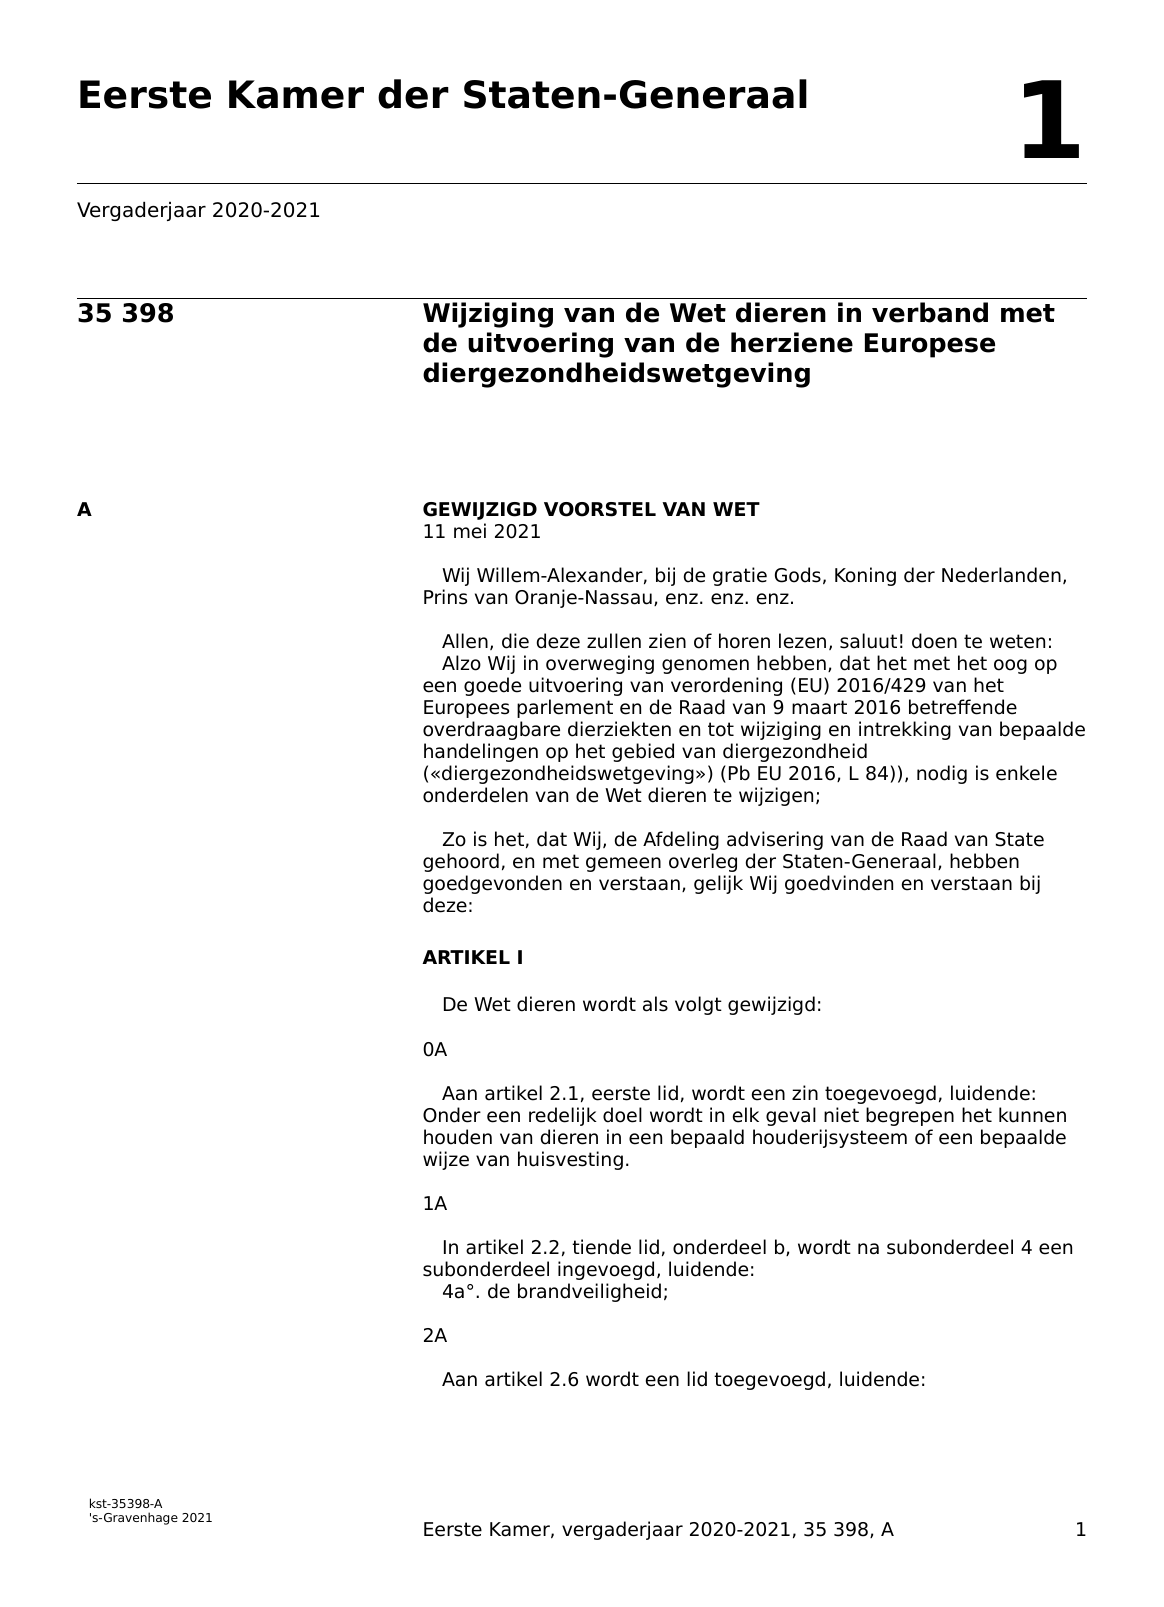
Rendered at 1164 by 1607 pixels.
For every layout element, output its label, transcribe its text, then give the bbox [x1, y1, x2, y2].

subtitle ARTIKEL I [422, 947, 1087, 969]
text Allen, die deze zullen zien of horen lezen, saluut! doen te weten: [422, 631, 1087, 653]
text De Wet dieren wordt als volgt gewijzigd: [422, 994, 1087, 1016]
text Aan artikel 2.6 wordt een lid toegevoegd, luidende: [422, 1369, 1087, 1391]
text Zo is het, dat Wij, de Afdeling advisering van de Raad van State gehoord, en met gemeen overleg der Staten-Generaal, hebben goedgevonden en verstaan, gelijk Wij goedvinden en verstaan bij deze: [422, 829, 1087, 917]
text 1A [422, 1193, 1087, 1215]
table_header Eerste Kamer der Staten-Generaal [77, 59, 886, 183]
text 11 mei 2021 [422, 521, 1087, 543]
text 's-Gravenhage 2021 [88, 1511, 323, 1525]
subtitle 35 398 Wijziging van de Wet dieren in verband met de uitvoering van de herziene Europese diergezondheidswetgeving [77, 299, 1087, 388]
text 4a°. de brandveiligheid; [422, 1281, 1087, 1303]
table_header 1 [886, 59, 1087, 183]
text 2A [422, 1325, 1087, 1347]
text Alzo Wij in overweging genomen hebben, dat het met het oog op een goede uitvoering van verordening (EU) 2016/429 van het Europees parlement en de Raad van 9 maart 2016 betreffende overdraagbare dierziekten en tot wijziging en intrekking van bepaalde handelingen op het gebied van diergezondheid («diergezondheidswetgeving») (Pb EU 2016, L 84)), nodig is enkele onderdelen van de Wet dieren te wijzigen; [422, 653, 1087, 807]
subtitle A GEWIJZIGD VOORSTEL VAN WET [77, 499, 1087, 521]
table_cell Vergaderjaar 2020-2021 [77, 184, 1087, 298]
text kst-35398-A [88, 1497, 323, 1511]
text Wij Willem-Alexander, bij de gratie Gods, Koning der Nederlanden, Prins van Oranje-Nassau, enz. enz. enz. [422, 565, 1087, 609]
text Aan artikel 2.1, eerste lid, wordt een zin toegevoegd, luidende: Onder een redelijk doel wordt in elk geval niet begrepen het kunnen houden van dieren in een bepaald houderijsysteem of een bepaalde wijze van huisvesting. [422, 1083, 1087, 1171]
text 0A [422, 1038, 1087, 1060]
text In artikel 2.2, tiende lid, onderdeel b, wordt na subonderdeel 4 een subonderdeel ingevoegd, luidende: [422, 1237, 1087, 1281]
